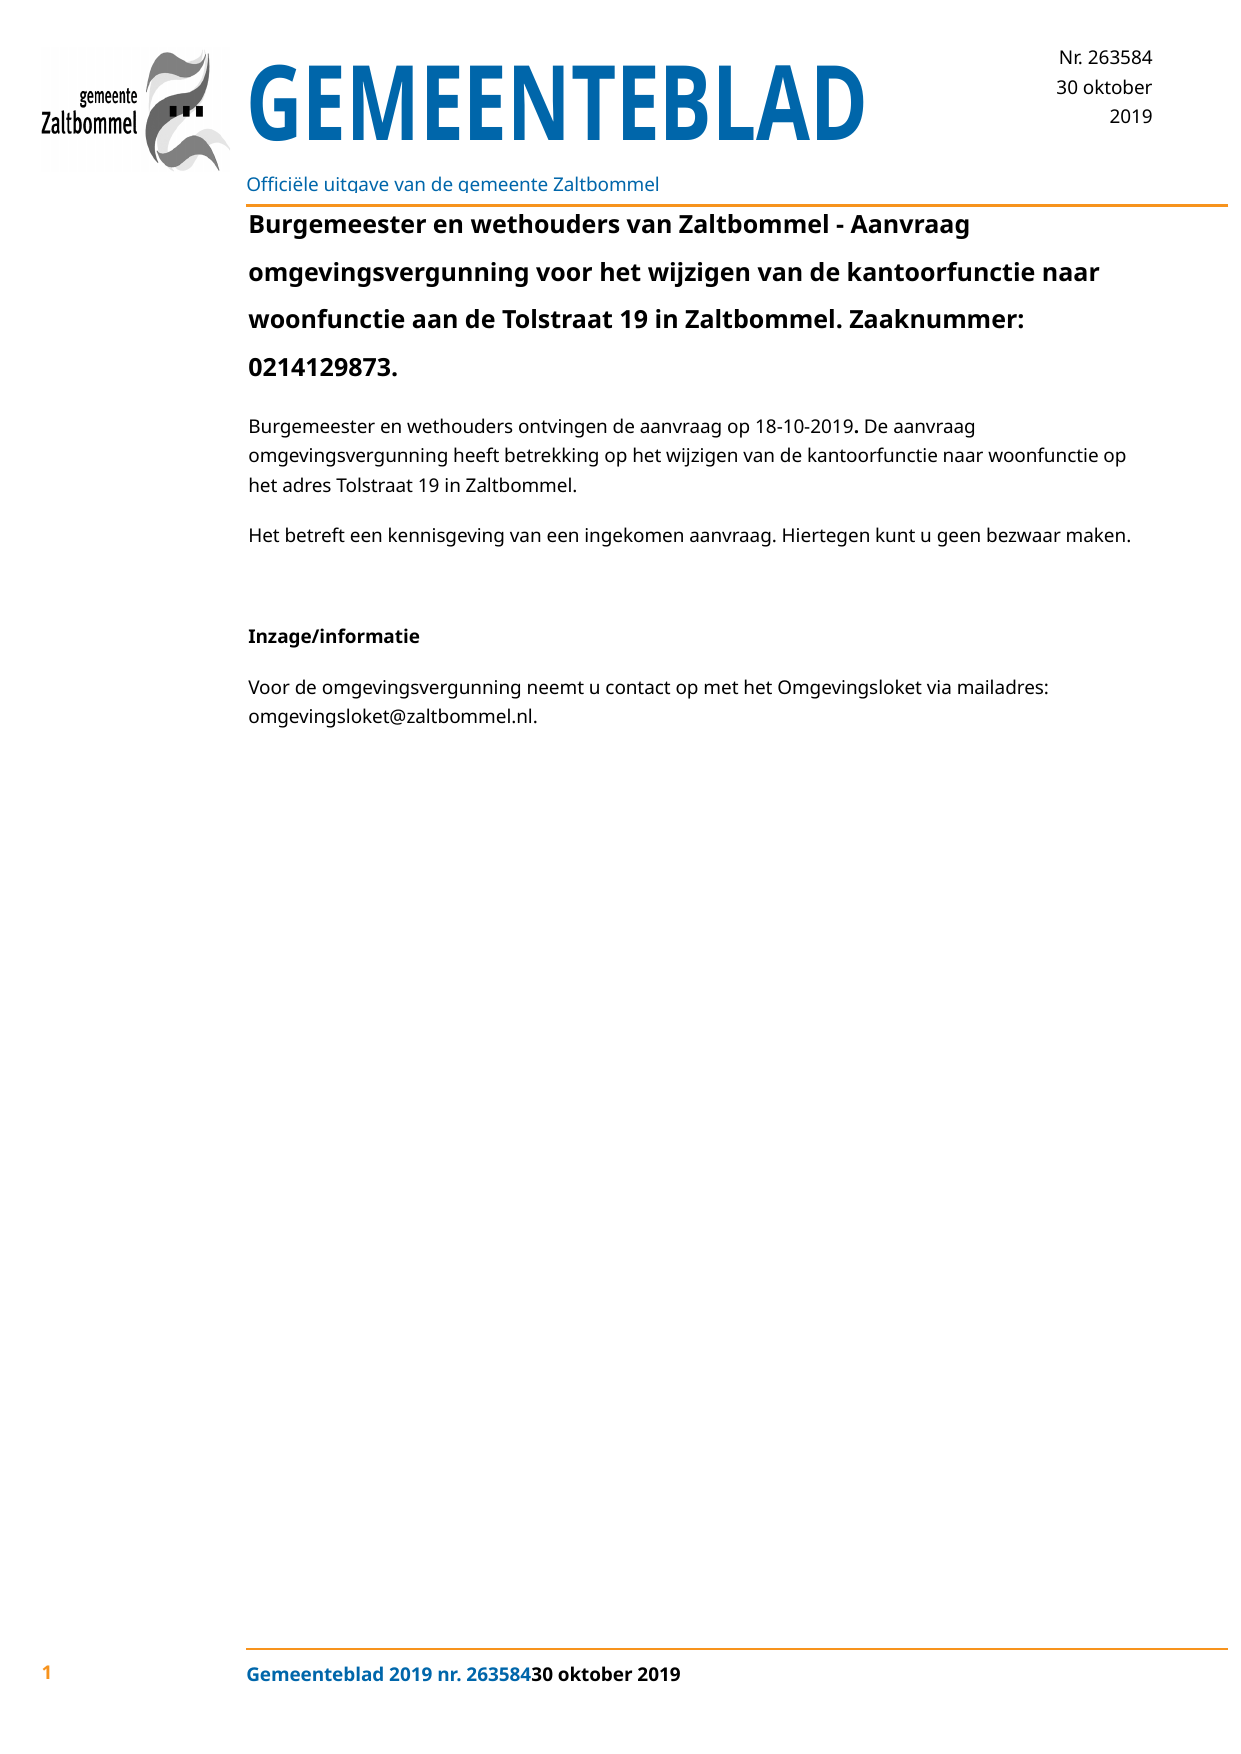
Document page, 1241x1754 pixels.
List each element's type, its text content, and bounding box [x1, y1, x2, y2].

text Burgemeester en wethouders ontvingen de aanvraag op 18-10-2019. De aanvraag omgevingsvergunning heeft betrekking op het wijzigen van de kantoorfunctie naar woonfunctie op het adres Tolstraat 19 in Zaltbommel. [248, 413, 1152, 498]
text Inzage/informatie [248, 623, 1152, 649]
text Het betreft een kennisgeving van een ingekomen aanvraag. Hiertegen kunt u geen bezwaar maken. [248, 523, 1152, 548]
picture [41, 47, 231, 172]
text Voor de omgevingsvergunning neemt u contact op met het Omgevingsloket via mailadres: omgevingsloket@zaltbommel.nl. [248, 674, 1152, 729]
text Burgemeester en wethouders van Zaltbommel - Aanvraag omgevingsvergunning voor het wijzigen van de kantoorfunctie naar woonfunctie aan de Tolstraat 19 in Zaltbommel. Zaaknummer: 0214129873. [248, 207, 1152, 384]
